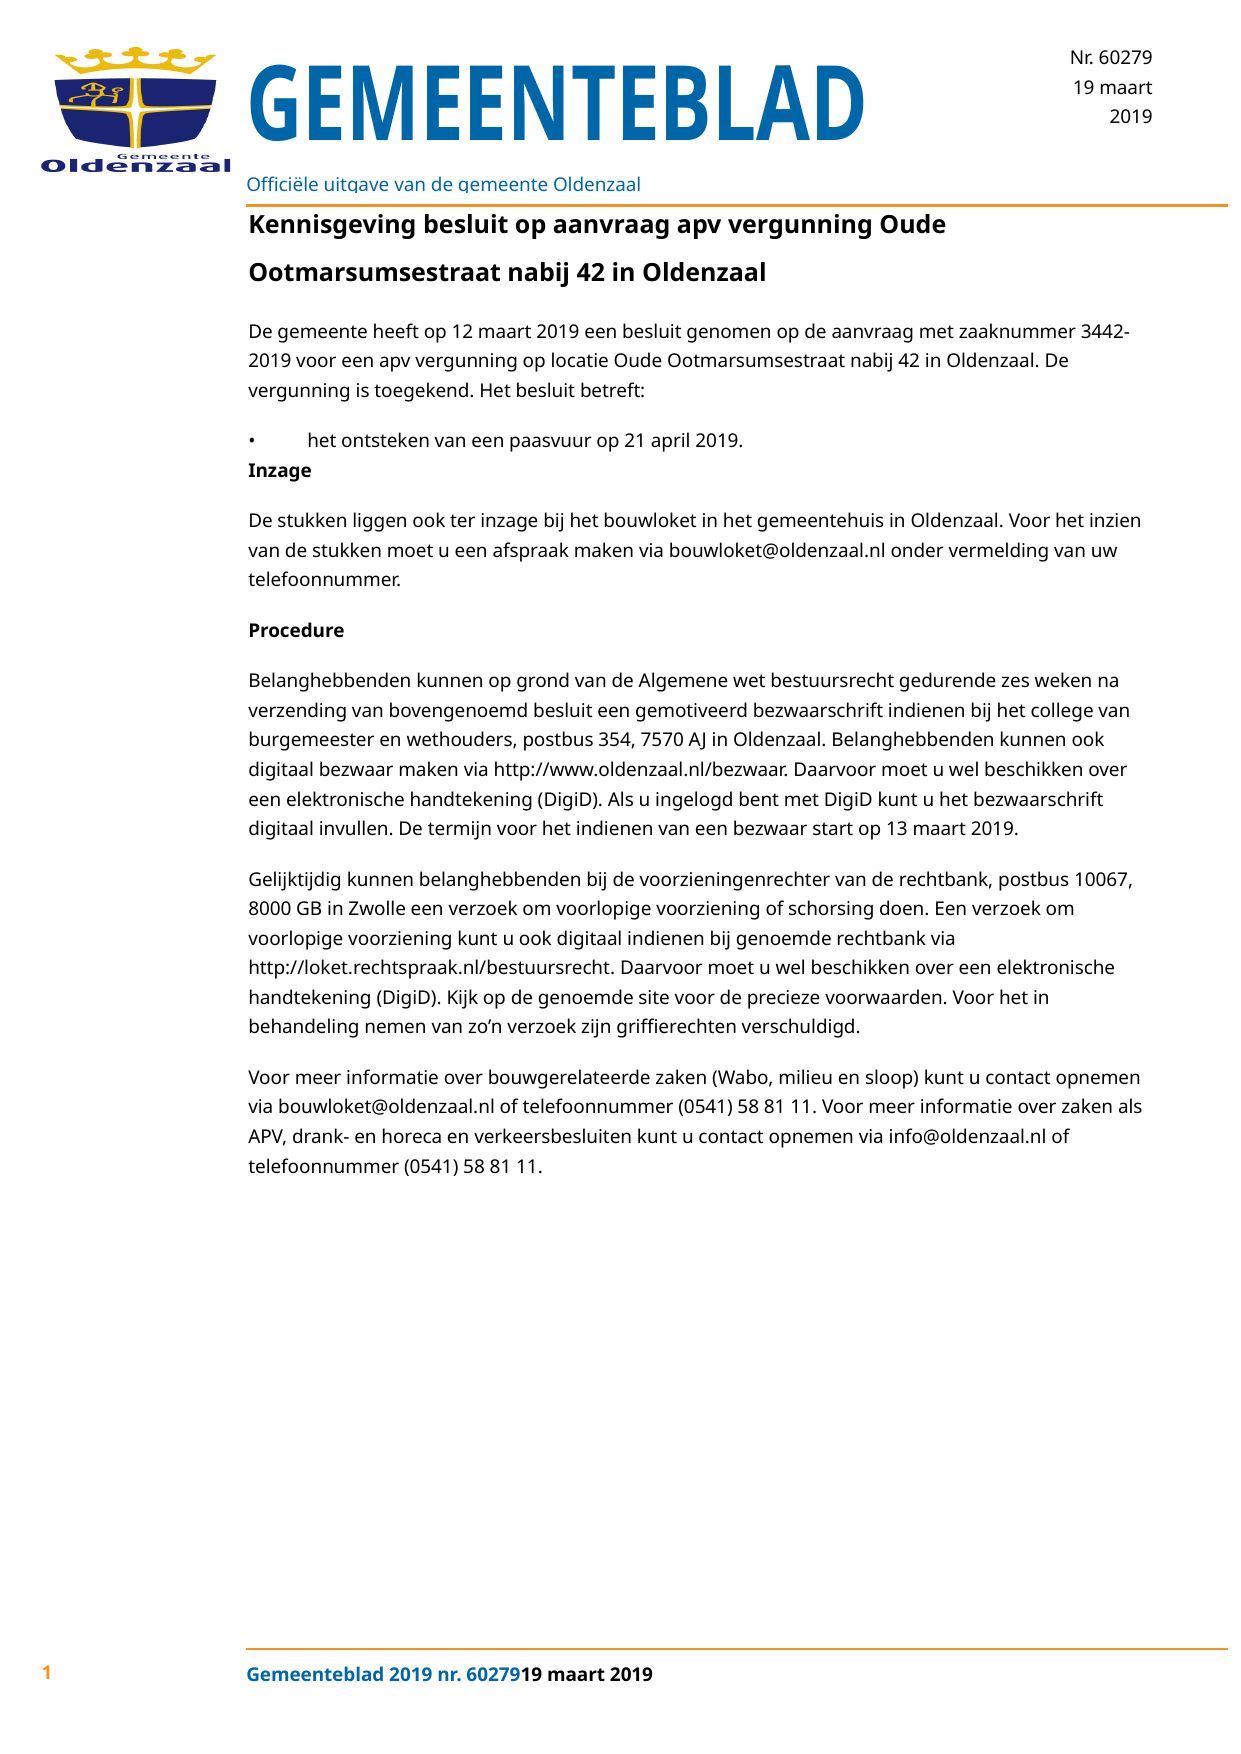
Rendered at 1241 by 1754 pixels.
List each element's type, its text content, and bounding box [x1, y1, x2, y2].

text Inzage [248, 457, 1152, 483]
text Voor meer informatie over bouwgerelateerde zaken (Wabo, milieu en sloop) kunt u contact opnemen via bouwloket@oldenzaal.nl of telefoonnummer (0541) 58 81 11. Voor meer informatie over zaken als APV, drank- en horeca en verkeersbesluiten kunt u contact opnemen via info@oldenzaal.nl of telefoonnummer (0541) 58 81 11. [248, 1064, 1152, 1179]
picture [41, 47, 231, 172]
text De stukken liggen ook ter inzage bij het bouwloket in het gemeentehuis in Oldenzaal. Voor het inzien van de stukken moet u een afspraak maken via bouwloket@oldenzaal.nl onder vermelding van uw telefoonnummer. [248, 507, 1152, 592]
text Kennisgeving besluit op aanvraag apv vergunning Oude Ootmarsumsestraat nabij 42 in Oldenzaal [248, 207, 1152, 288]
text Procedure [248, 617, 1152, 643]
text De gemeente heeft op 12 maart 2019 een besluit genomen op de aanvraag met zaaknummer 3442-2019 voor een apv vergunning op locatie Oude Ootmarsumsestraat nabij 42 in Oldenzaal. De vergunning is toegekend. Het besluit betreft: [248, 318, 1152, 403]
list het ontsteken van een paasvuur op 21 april 2019. [248, 427, 1152, 453]
text Gelijktijdig kunnen belanghebbenden bij de voorzieningenrechter van de rechtbank, postbus 10067, 8000 GB in Zwolle een verzoek om voorlopige voorziening of schorsing doen. Een verzoek om voorlopige voorziening kunt u ook digitaal indienen bij genoemde rechtbank via http://loket.rechtspraak.nl/bestuursrecht. Daarvoor moet u wel beschikken over een elektronische handtekening (DigiD). Kijk op de genoemde site voor de precieze voorwaarden. Voor het in behandeling nemen van zo’n verzoek zijn griffierechten verschuldigd. [248, 866, 1152, 1039]
text Belanghebbenden kunnen op grond van de Algemene wet bestuursrecht gedurende zes weken na verzending van bovengenoemd besluit een gemotiveerd bezwaarschrift indienen bij het college van burgemeester en wethouders, postbus 354, 7570 AJ in Oldenzaal. Belanghebbenden kunnen ook digitaal bezwaar maken via http://www.oldenzaal.nl/bezwaar. Daarvoor moet u wel beschikken over een elektronische handtekening (DigiD). Als u ingelogd bent met DigiD kunt u het bezwaarschrift digitaal invullen. De termijn voor het indienen van een bezwaar start op 13 maart 2019. [248, 667, 1152, 841]
